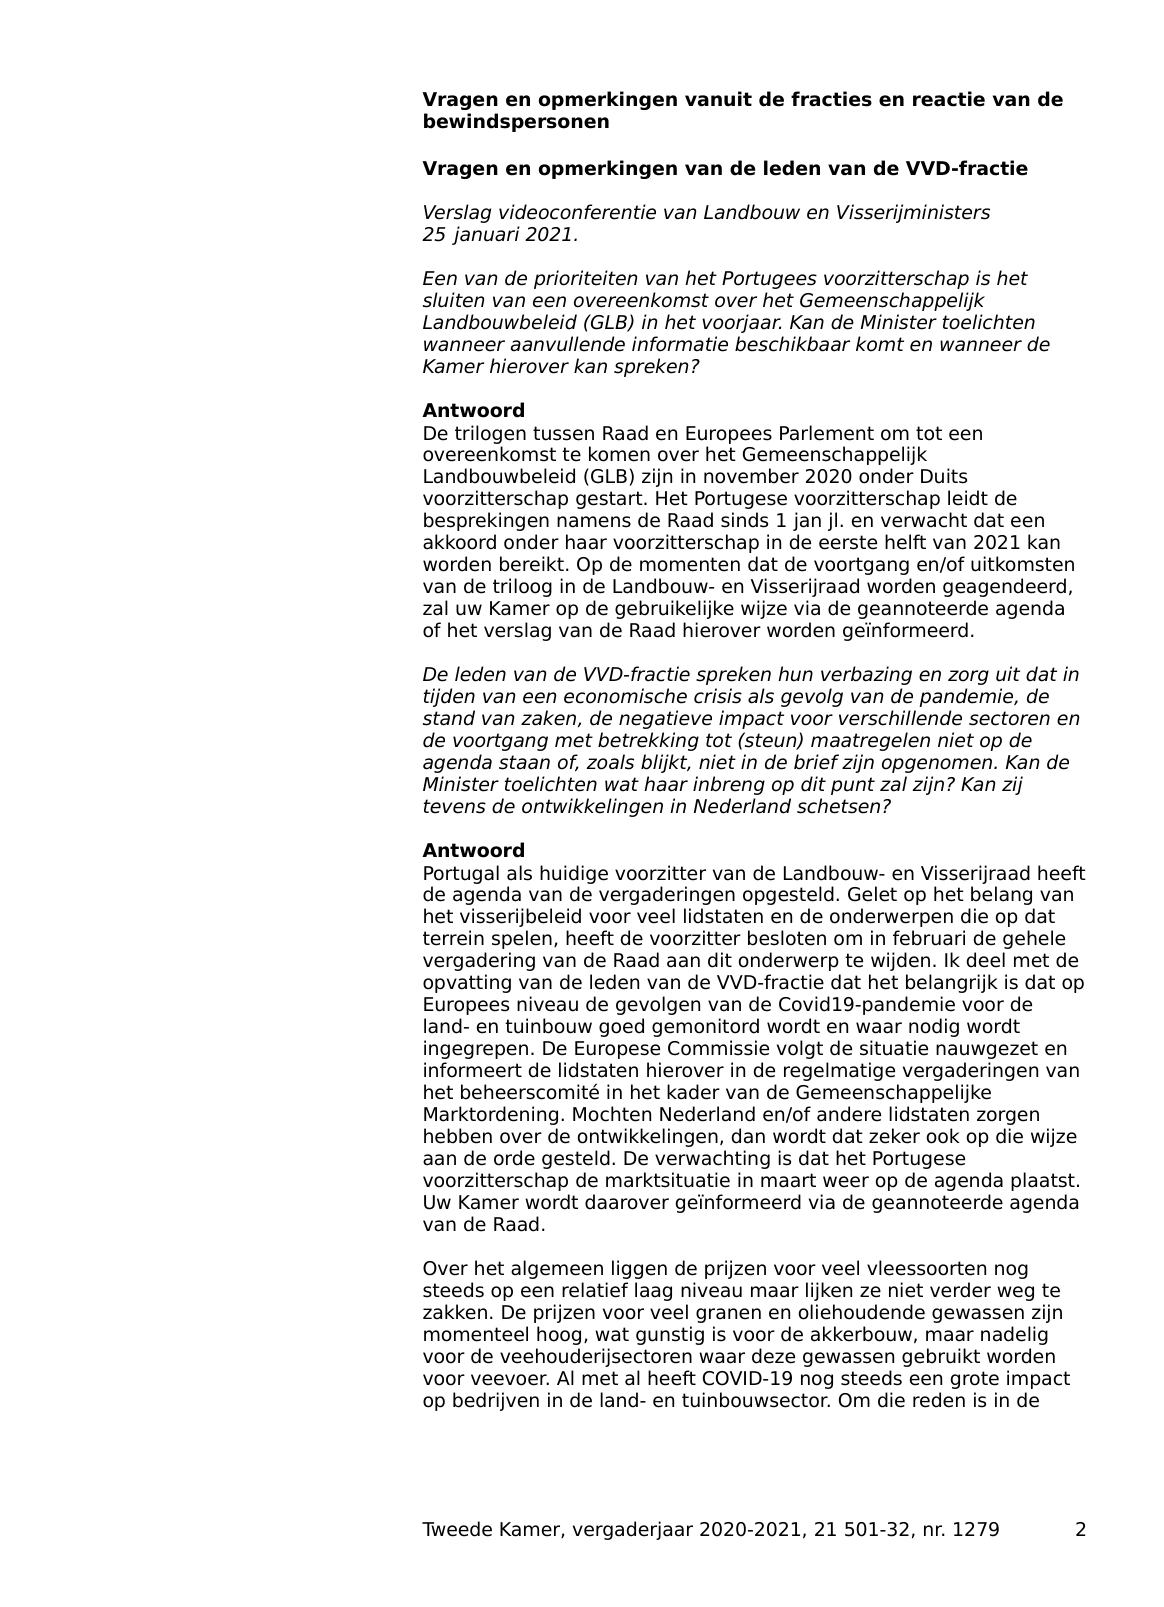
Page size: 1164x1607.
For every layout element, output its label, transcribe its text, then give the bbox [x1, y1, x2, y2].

subtitle Vragen en opmerkingen vanuit de fracties en reactie van de bewindspersonen [422, 89, 1087, 133]
text Een van de prioriteiten van het Portugees voorzitterschap is het sluiten van een overeenkomst over het Gemeenschappelijk Landbouwbeleid (GLB) in het voorjaar. Kan de Minister toelichten wanneer aanvullende informatie beschikbaar komt en wanneer de Kamer hierover kan spreken? [422, 268, 1087, 378]
subtitle Vragen en opmerkingen van de leden van de VVD-fractie [422, 158, 1087, 180]
subtitle Antwoord [422, 840, 1087, 862]
subtitle Verslag videoconferentie van Landbouw en Visserijministers 25 januari 2021. [422, 202, 1087, 246]
text Over het algemeen liggen de prijzen voor veel vleessoorten nog steeds op een relatief laag niveau maar lijken ze niet verder weg te zakken. De prijzen voor veel granen en oliehoudende gewassen zijn momenteel hoog, wat gunstig is voor de akkerbouw, maar nadelig voor de veehouderijsectoren waar deze gewassen gebruikt worden voor veevoer. Al met al heeft COVID-19 nog steeds een grote impact op bedrijven in de land- en tuinbouwsector. Om die reden is in de [422, 1258, 1087, 1412]
text Portugal als huidige voorzitter van de Landbouw- en Visserijraad heeft de agenda van de vergaderingen opgesteld. Gelet op het belang van het visserijbeleid voor veel lidstaten en de onderwerpen die op dat terrein spelen, heeft de voorzitter besloten om in februari de gehele vergadering van de Raad aan dit onderwerp te wijden. Ik deel met de opvatting van de leden van de VVD-fractie dat het belangrijk is dat op Europees niveau de gevolgen van de Covid19-pandemie voor de land- en tuinbouw goed gemonitord wordt en waar nodig wordt ingegrepen. De Europese Commissie volgt de situatie nauwgezet en informeert de lidstaten hierover in de regelmatige vergaderingen van het beheerscomité in het kader van de Gemeenschappelijke Marktordening. Mochten Nederland en/of andere lidstaten zorgen hebben over de ontwikkelingen, dan wordt dat zeker ook op die wijze aan de orde gesteld. De verwachting is dat het Portugese voorzitterschap de marktsituatie in maart weer op de agenda plaatst. Uw Kamer wordt daarover geïnformeerd via de geannoteerde agenda van de Raad. [422, 862, 1087, 1236]
text De leden van de VVD-fractie spreken hun verbazing en zorg uit dat in tijden van een economische crisis als gevolg van de pandemie, de stand van zaken, de negatieve impact voor verschillende sectoren en de voortgang met betrekking tot (steun) maatregelen niet op de agenda staan of, zoals blijkt, niet in de brief zijn opgenomen. Kan de Minister toelichten wat haar inbreng op dit punt zal zijn? Kan zij tevens de ontwikkelingen in Nederland schetsen? [422, 664, 1087, 818]
subtitle Antwoord [422, 400, 1087, 422]
text De trilogen tussen Raad en Europees Parlement om tot een overeenkomst te komen over het Gemeenschappelijk Landbouwbeleid (GLB) zijn in november 2020 onder Duits voorzitterschap gestart. Het Portugese voorzitterschap leidt de besprekingen namens de Raad sinds 1 jan jl. en verwacht dat een akkoord onder haar voorzitterschap in de eerste helft van 2021 kan worden bereikt. Op de momenten dat de voortgang en/of uitkomsten van de triloog in de Landbouw- en Visserijraad worden geagendeerd, zal uw Kamer op de gebruikelijke wijze via de geannoteerde agenda of het verslag van de Raad hierover worden geïnformeerd. [422, 422, 1087, 642]
